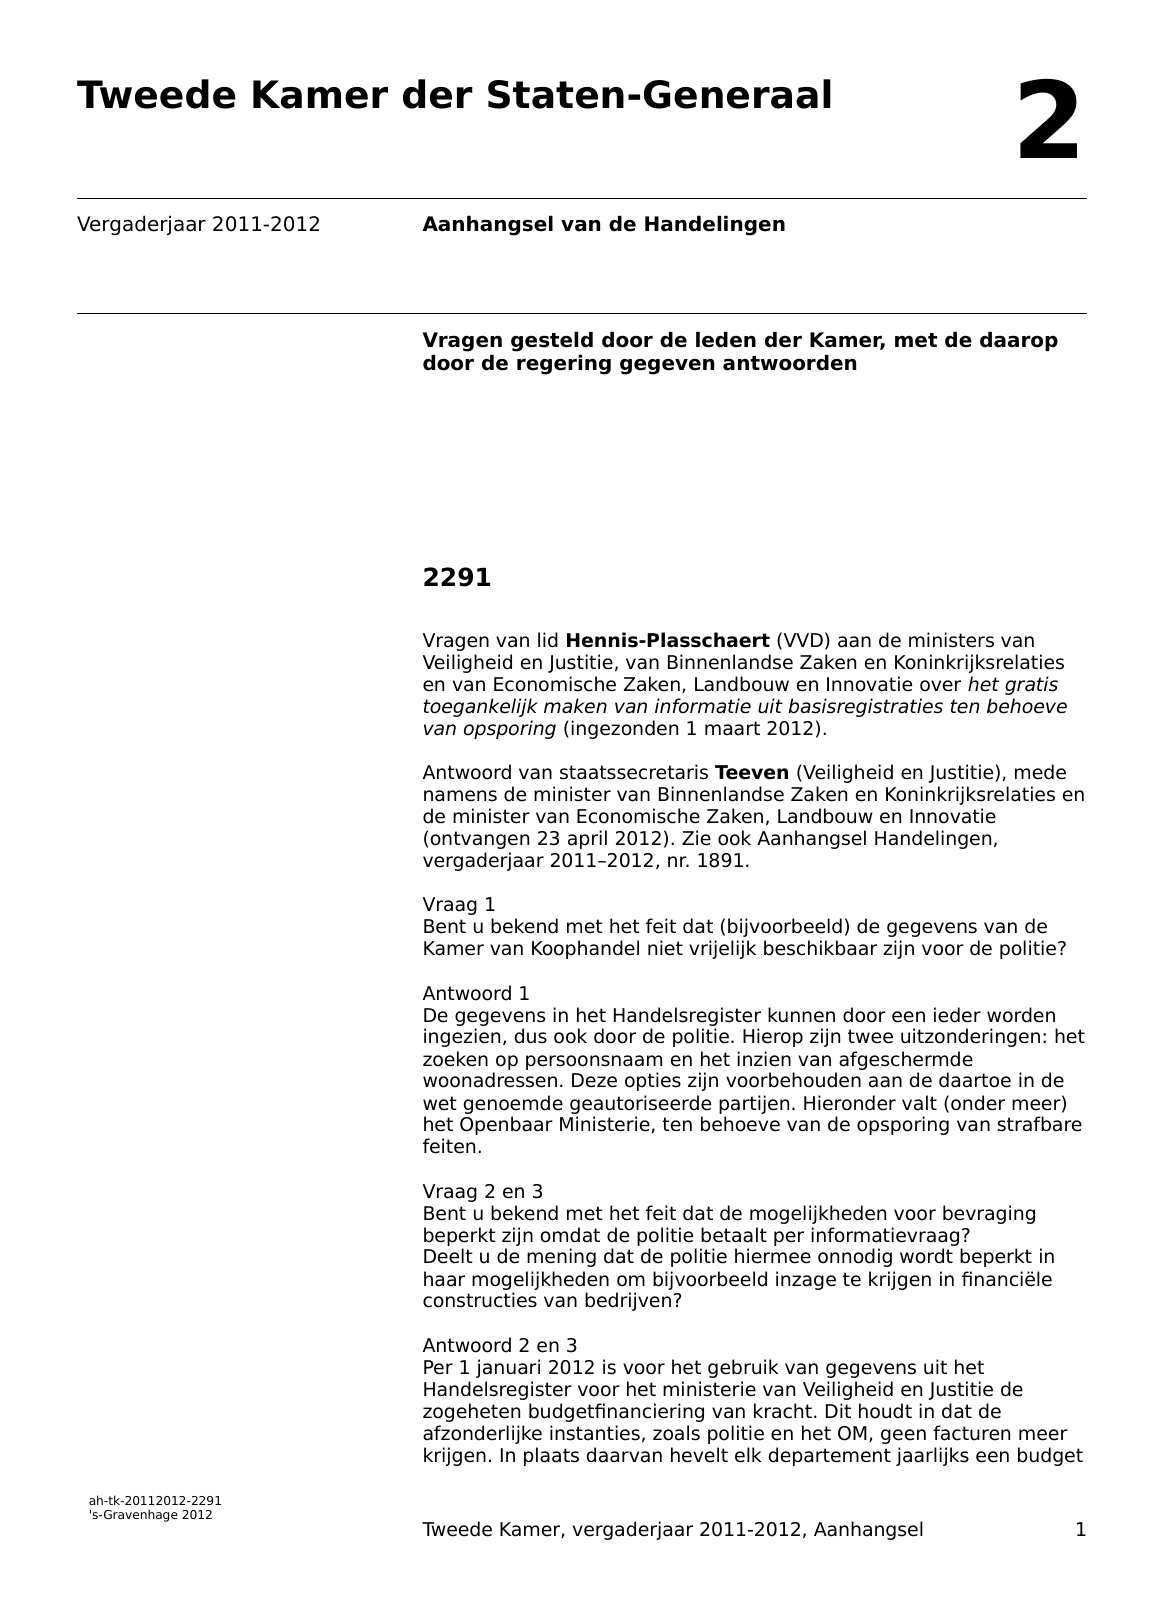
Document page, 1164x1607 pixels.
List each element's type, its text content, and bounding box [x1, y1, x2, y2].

text Per 1 januari 2012 is voor het gebruik van gegevens uit het Handelsregister voor het ministerie van Veiligheid en Justitie de zogeheten budgetfinanciering van kracht. Dit houdt in dat de afzonderlijke instanties, zoals politie en het OM, geen facturen meer krijgen. In plaats daarvan hevelt elk departement jaarlijks een budget [422, 1357, 1087, 1466]
text 2291 [422, 563, 1087, 592]
text ah-tk-20112012-2291 [88, 1494, 323, 1508]
text 's-Gravenhage 2012 [88, 1508, 323, 1522]
table_cell Vragen gesteld door de leden der Kamer, met de daarop door de regering gegeven antwoorden [422, 314, 1087, 375]
text Vraag 1 [422, 894, 1087, 916]
text Vragen van lid Hennis-Plasschaert (VVD) aan de ministers van Veiligheid en Justitie, van Binnenlandse Zaken en Koninkrijksrelaties en van Economische Zaken, Landbouw en Innovatie over het gratis toegankelijk maken van informatie uit basisregistraties ten behoeve van opsporing (ingezonden 1 maart 2012). [422, 630, 1087, 740]
table_header Tweede Kamer der Staten-Generaal [77, 59, 886, 198]
table_cell [77, 314, 422, 375]
table_cell Vergaderjaar 2011-2012 [77, 199, 422, 313]
text Antwoord 2 en 3 [422, 1334, 1087, 1357]
text Vraag 2 en 3 [422, 1181, 1087, 1202]
text Bent u bekend met het feit dat de mogelijkheden voor bevraging beperkt zijn omdat de politie betaalt per informatievraag? [422, 1202, 1087, 1246]
text Antwoord 1 [422, 982, 1087, 1004]
table_header 2 [886, 59, 1087, 198]
text Bent u bekend met het feit dat (bijvoorbeeld) de gegevens van de Kamer van Koophandel niet vrijelijk beschikbaar zijn voor de politie? [422, 916, 1087, 960]
text De gegevens in het Handelsregister kunnen door een ieder worden ingezien, dus ook door de politie. Hierop zijn twee uitzonderingen: het zoeken op persoonsnaam en het inzien van afgeschermde woonadressen. Deze opties zijn voorbehouden aan de daartoe in de wet genoemde geautoriseerde partijen. Hieronder valt (onder meer) het Openbaar Ministerie, ten behoeve van de opsporing van strafbare feiten. [422, 1004, 1087, 1158]
text Antwoord van staatssecretaris Teeven (Veiligheid en Justitie), mede namens de minister van Binnenlandse Zaken en Koninkrijksrelaties en de minister van Economische Zaken, Landbouw en Innovatie (ontvangen 23 april 2012). Zie ook Aanhangsel Handelingen, vergaderjaar 2011–2012, nr. 1891. [422, 762, 1087, 872]
table_cell Aanhangsel van de Handelingen [422, 199, 1087, 313]
text Deelt u de mening dat de politie hiermee onnodig wordt beperkt in haar mogelijkheden om bijvoorbeeld inzage te krijgen in financiële constructies van bedrijven? [422, 1246, 1087, 1312]
